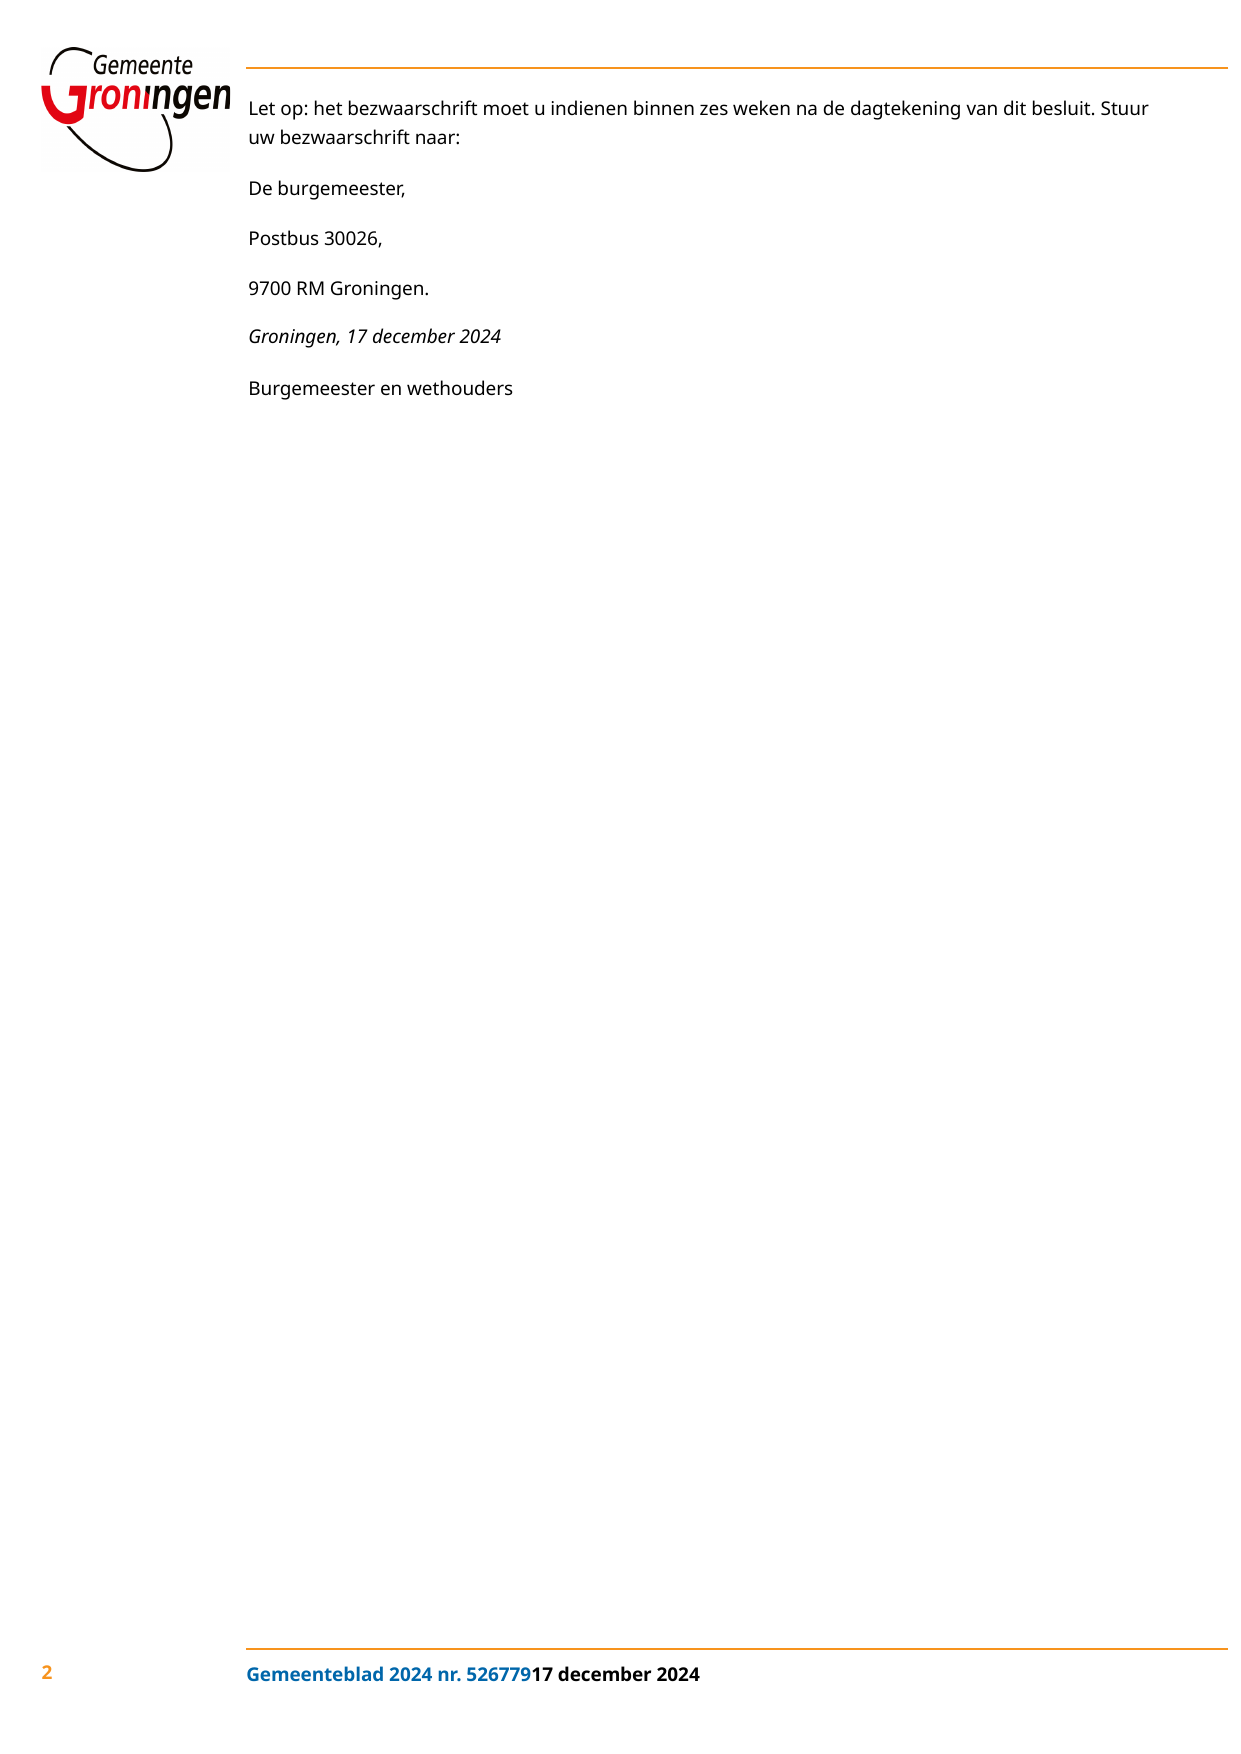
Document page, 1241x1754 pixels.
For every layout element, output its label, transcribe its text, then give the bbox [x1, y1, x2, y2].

text Let op: het bezwaarschrift moet u indienen binnen zes weken na de dagtekening van dit besluit. Stuur uw bezwaarschrift naar: [248, 95, 1152, 150]
text Groningen, 17 december 2024 [248, 323, 1152, 349]
text Postbus 30026, [248, 225, 1152, 251]
text Burgemeester en wethouders [248, 375, 1152, 401]
picture [41, 47, 231, 172]
text De burgemeester, [248, 175, 1152, 201]
text 9700 RM Groningen. [248, 276, 1152, 301]
